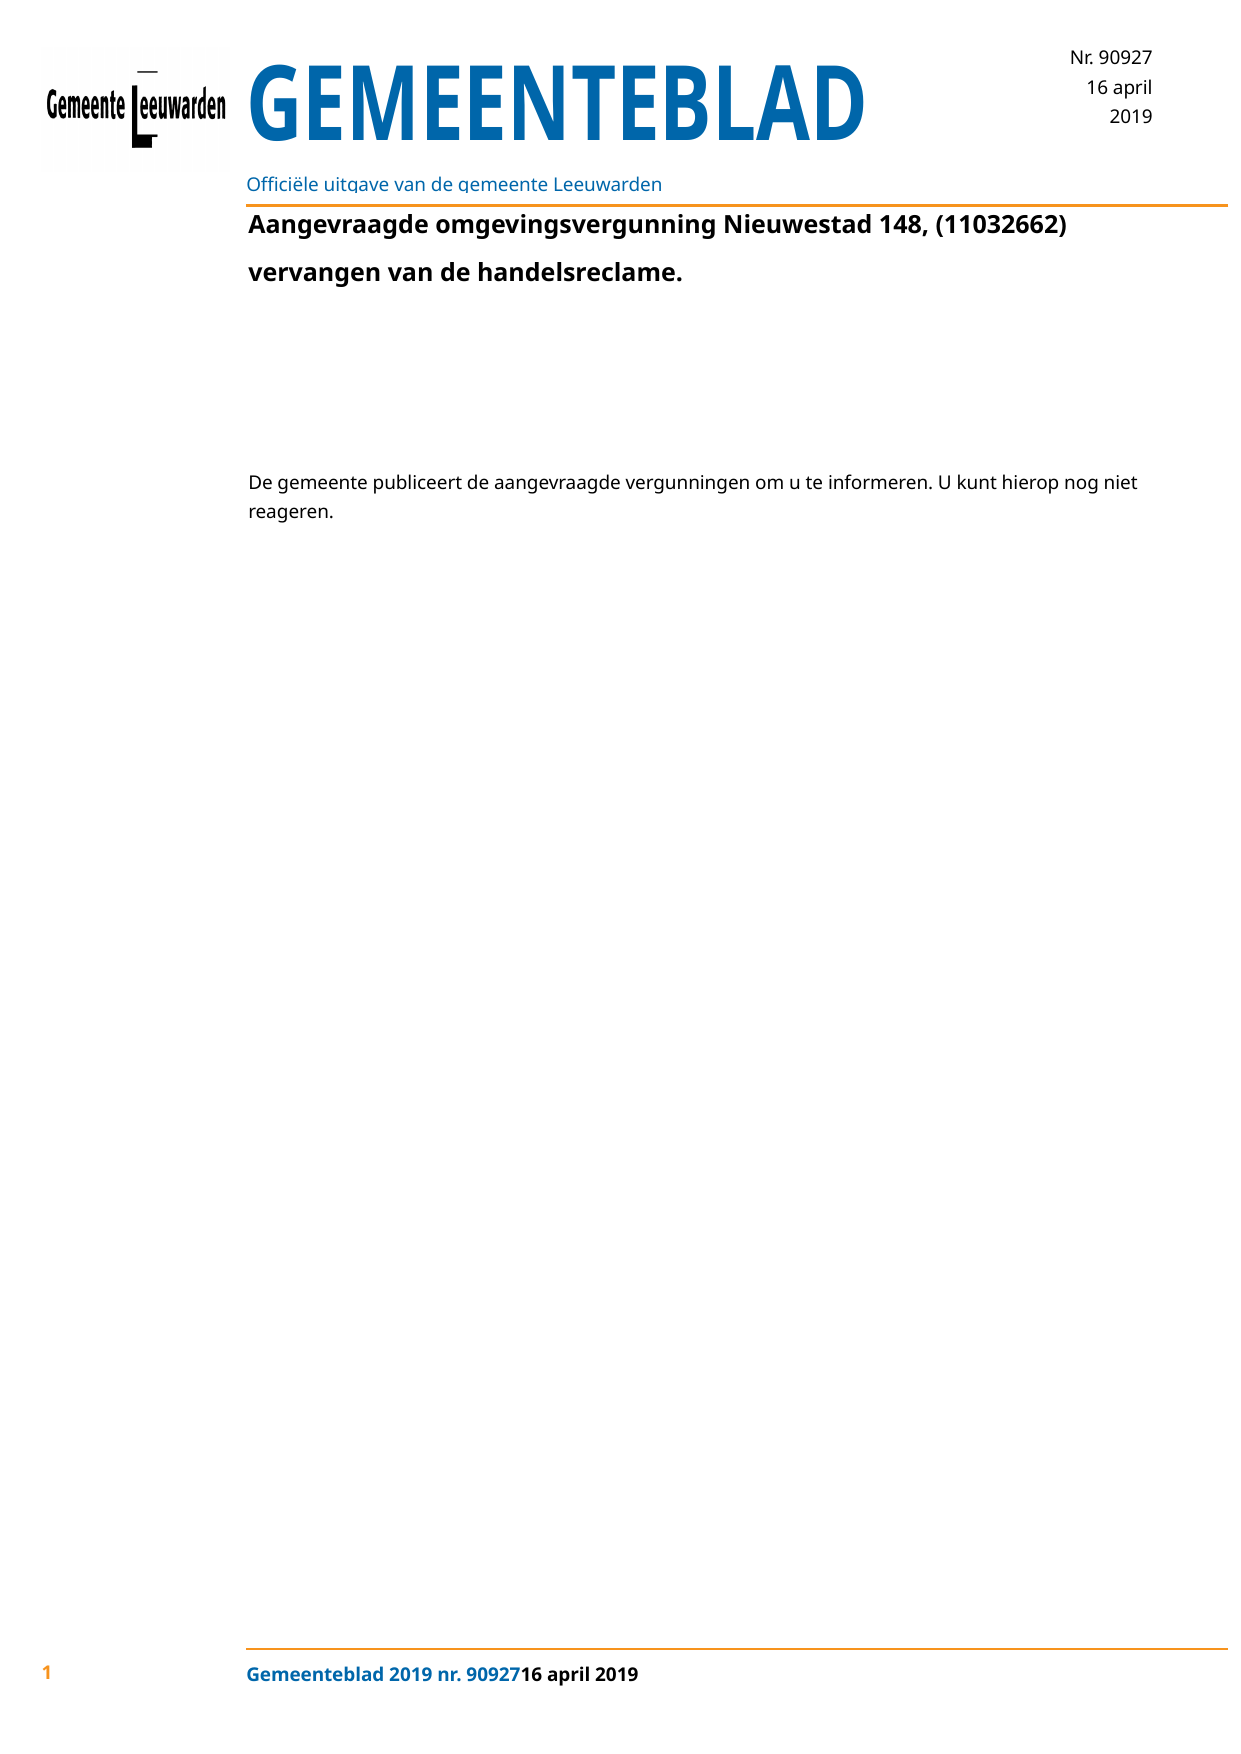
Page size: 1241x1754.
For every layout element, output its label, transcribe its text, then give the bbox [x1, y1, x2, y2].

text De gemeente publiceert de aangevraagde vergunningen om u te informeren. U kunt hierop nog niet reageren. [248, 469, 1152, 524]
picture [41, 47, 231, 172]
text Aangevraagde omgevingsvergunning Nieuwestad 148, (11032662) vervangen van de handelsreclame. [248, 207, 1152, 288]
